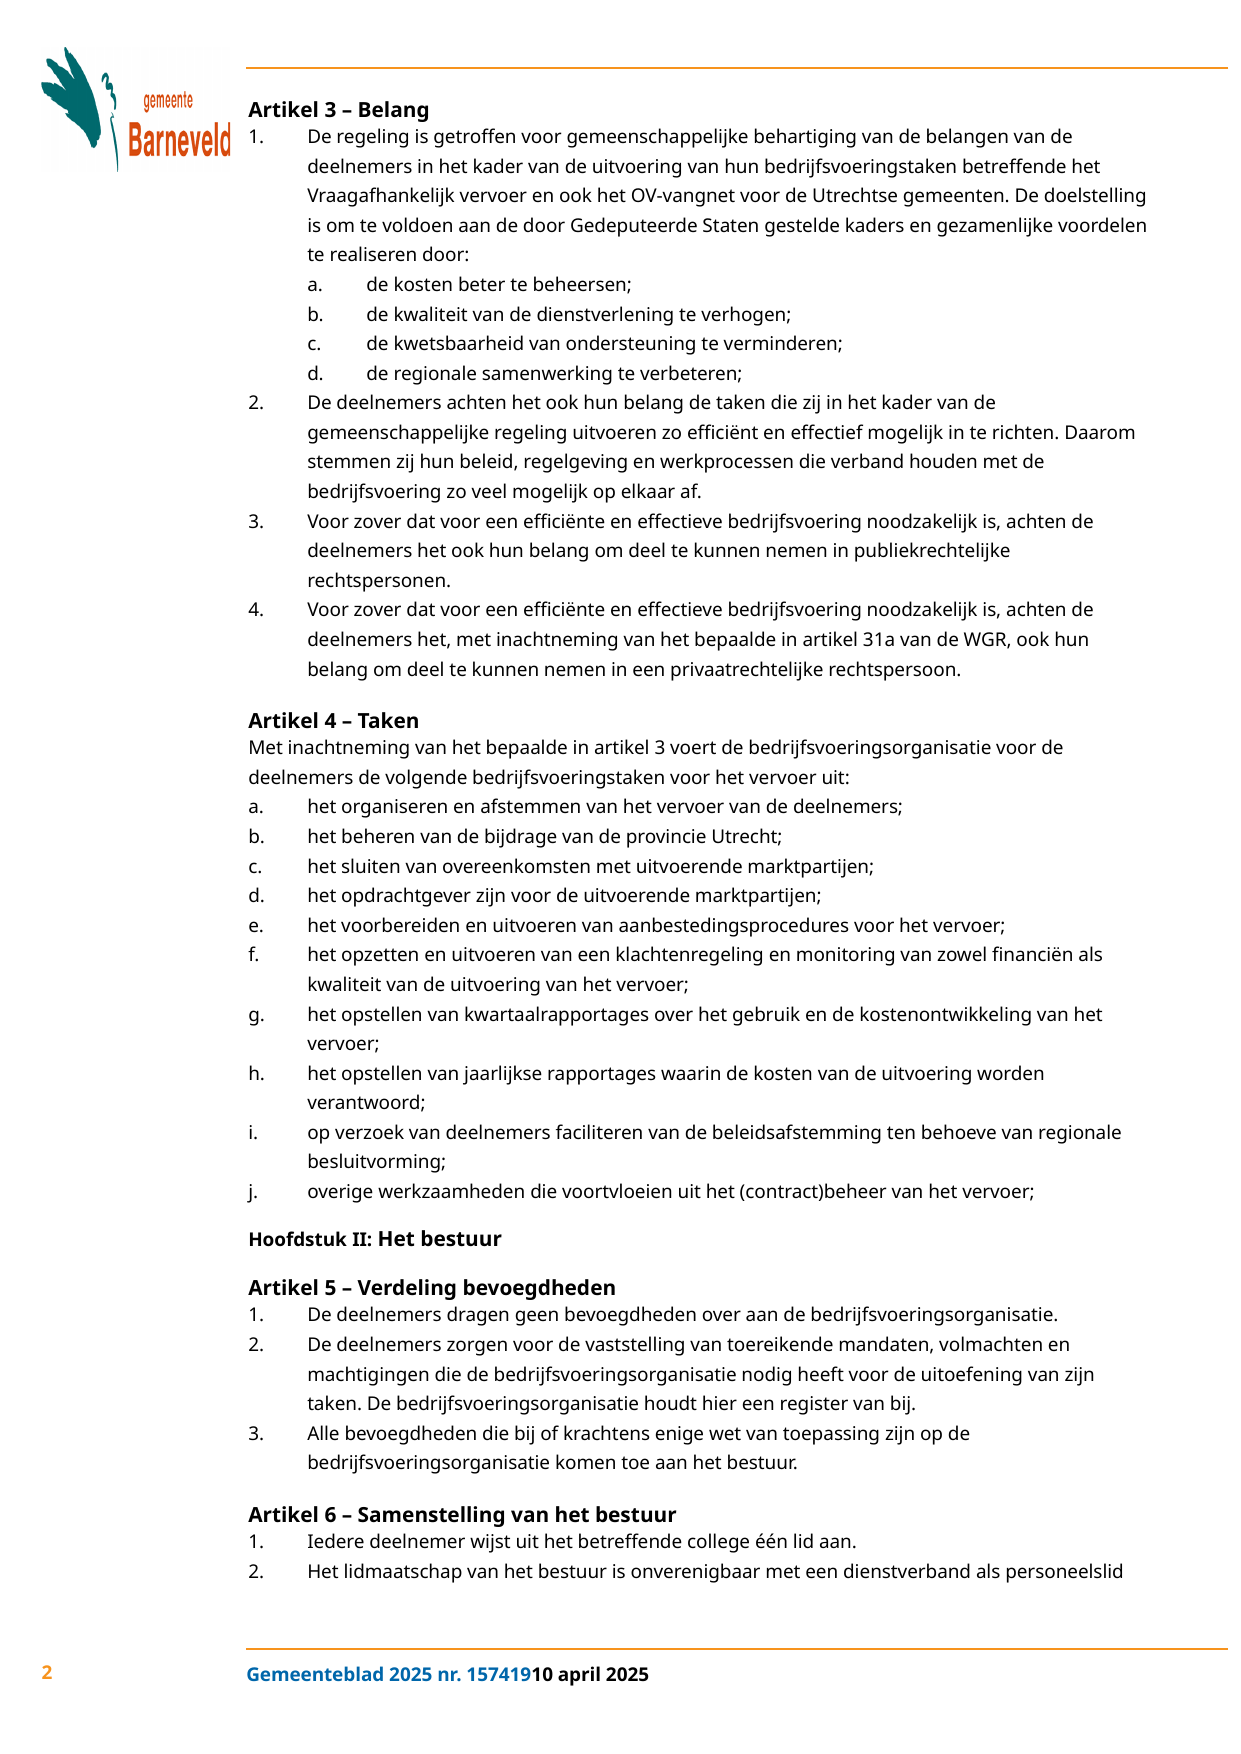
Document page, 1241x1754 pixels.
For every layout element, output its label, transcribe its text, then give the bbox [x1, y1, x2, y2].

text Artikel 5 – Verdeling bevoegdheden [248, 1273, 1152, 1302]
picture [41, 47, 231, 172]
list het opstellen van kwartaalrapportages over het gebruik en de kostenontwikkeling van het vervoer; [248, 1001, 1152, 1056]
text Artikel 6 – Samenstelling van het bestuur [248, 1500, 1152, 1528]
list overige werkzaamheden die voortvloeien uit het (contract)beheer van het vervoer; [248, 1178, 1152, 1204]
text Artikel 4 – Taken [248, 706, 1152, 734]
list de kwetsbaarheid van ondersteuning te verminderen; [307, 330, 1152, 356]
list het opstellen van jaarlijkse rapportages waarin de kosten van de uitvoering worden verantwoord; [248, 1060, 1152, 1115]
text Met inachtneming van het bepaalde in artikel 3 voert de bedrijfsvoeringsorganisatie voor de deelnemers de volgende bedrijfsvoeringstaken voor het vervoer uit: [248, 734, 1152, 790]
list het opdrachtgever zijn voor de uitvoerende marktpartijen; [248, 882, 1152, 908]
list de kosten beter te beheersen; [307, 271, 1152, 297]
list Voor zover dat voor een efficiënte en effectieve bedrijfsvoering noodzakelijk is, achten de deelnemers het ook hun belang om deel te kunnen nemen in publiekrechtelijke rechtspersonen. [248, 508, 1152, 593]
list De regeling is getroffen voor gemeenschappelijke behartiging van de belangen van de deelnemers in het kader van de uitvoering van hun bedrijfsvoeringstaken betreffende het Vraagafhankelijk vervoer en ook het OV-vangnet voor de Utrechtse gemeenten. De doelstelling is om te voldoen aan de door Gedeputeerde Staten gestelde kaders en gezamenlijke voordelen te realiseren door: [248, 123, 1152, 267]
list De deelnemers achten het ook hun belang de taken die zij in het kader van de gemeenschappelijke regeling uitvoeren zo efficiënt en effectief mogelijk in te richten. Daarom stemmen zij hun beleid, regelgeving en werkprocessen die verband houden met de bedrijfsvoering zo veel mogelijk op elkaar af. [248, 389, 1152, 504]
list de kwaliteit van de dienstverlening te verhogen; [307, 301, 1152, 326]
list de regionale samenwerking te verbeteren; [307, 360, 1152, 386]
list op verzoek van deelnemers faciliteren van de beleidsafstemming ten behoeve van regionale besluitvorming; [248, 1119, 1152, 1174]
list het beheren van de bijdrage van de provincie Utrecht; [248, 823, 1152, 849]
list het voorbereiden en uitvoeren van aanbestedingsprocedures voor het vervoer; [248, 912, 1152, 938]
list Alle bevoegdheden die bij of krachtens enige wet van toepassing zijn op de bedrijfsvoeringsorganisatie komen toe aan het bestuur. [248, 1420, 1152, 1475]
list het sluiten van overeenkomsten met uitvoerende marktpartijen; [248, 853, 1152, 879]
text Hoofdstuk II: Het bestuur [248, 1224, 1152, 1252]
list het organiseren en afstemmen van het vervoer van de deelnemers; [248, 794, 1152, 819]
list De deelnemers zorgen voor de vaststelling van toereikende mandaten, volmachten en machtigingen die de bedrijfsvoeringsorganisatie nodig heeft voor de uitoefening van zijn taken. De bedrijfsvoeringsorganisatie houdt hier een register van bij. [248, 1331, 1152, 1416]
list Het lidmaatschap van het bestuur is onverenigbaar met een dienstverband als personeelslid [248, 1558, 1152, 1584]
list Voor zover dat voor een efficiënte en effectieve bedrijfsvoering noodzakelijk is, achten de deelnemers het, met inachtneming van het bepaalde in artikel 31a van de WGR, ook hun belang om deel te kunnen nemen in een privaatrechtelijke rechtspersoon. [248, 597, 1152, 681]
list het opzetten en uitvoeren van een klachtenregeling en monitoring van zowel financiën als kwaliteit van de uitvoering van het vervoer; [248, 942, 1152, 997]
list De deelnemers dragen geen bevoegdheden over aan de bedrijfsvoeringsorganisatie. [248, 1302, 1152, 1327]
list Iedere deelnemer wijst uit het betreffende college één lid aan. [248, 1528, 1152, 1554]
text Artikel 3 – Belang [248, 95, 1152, 123]
